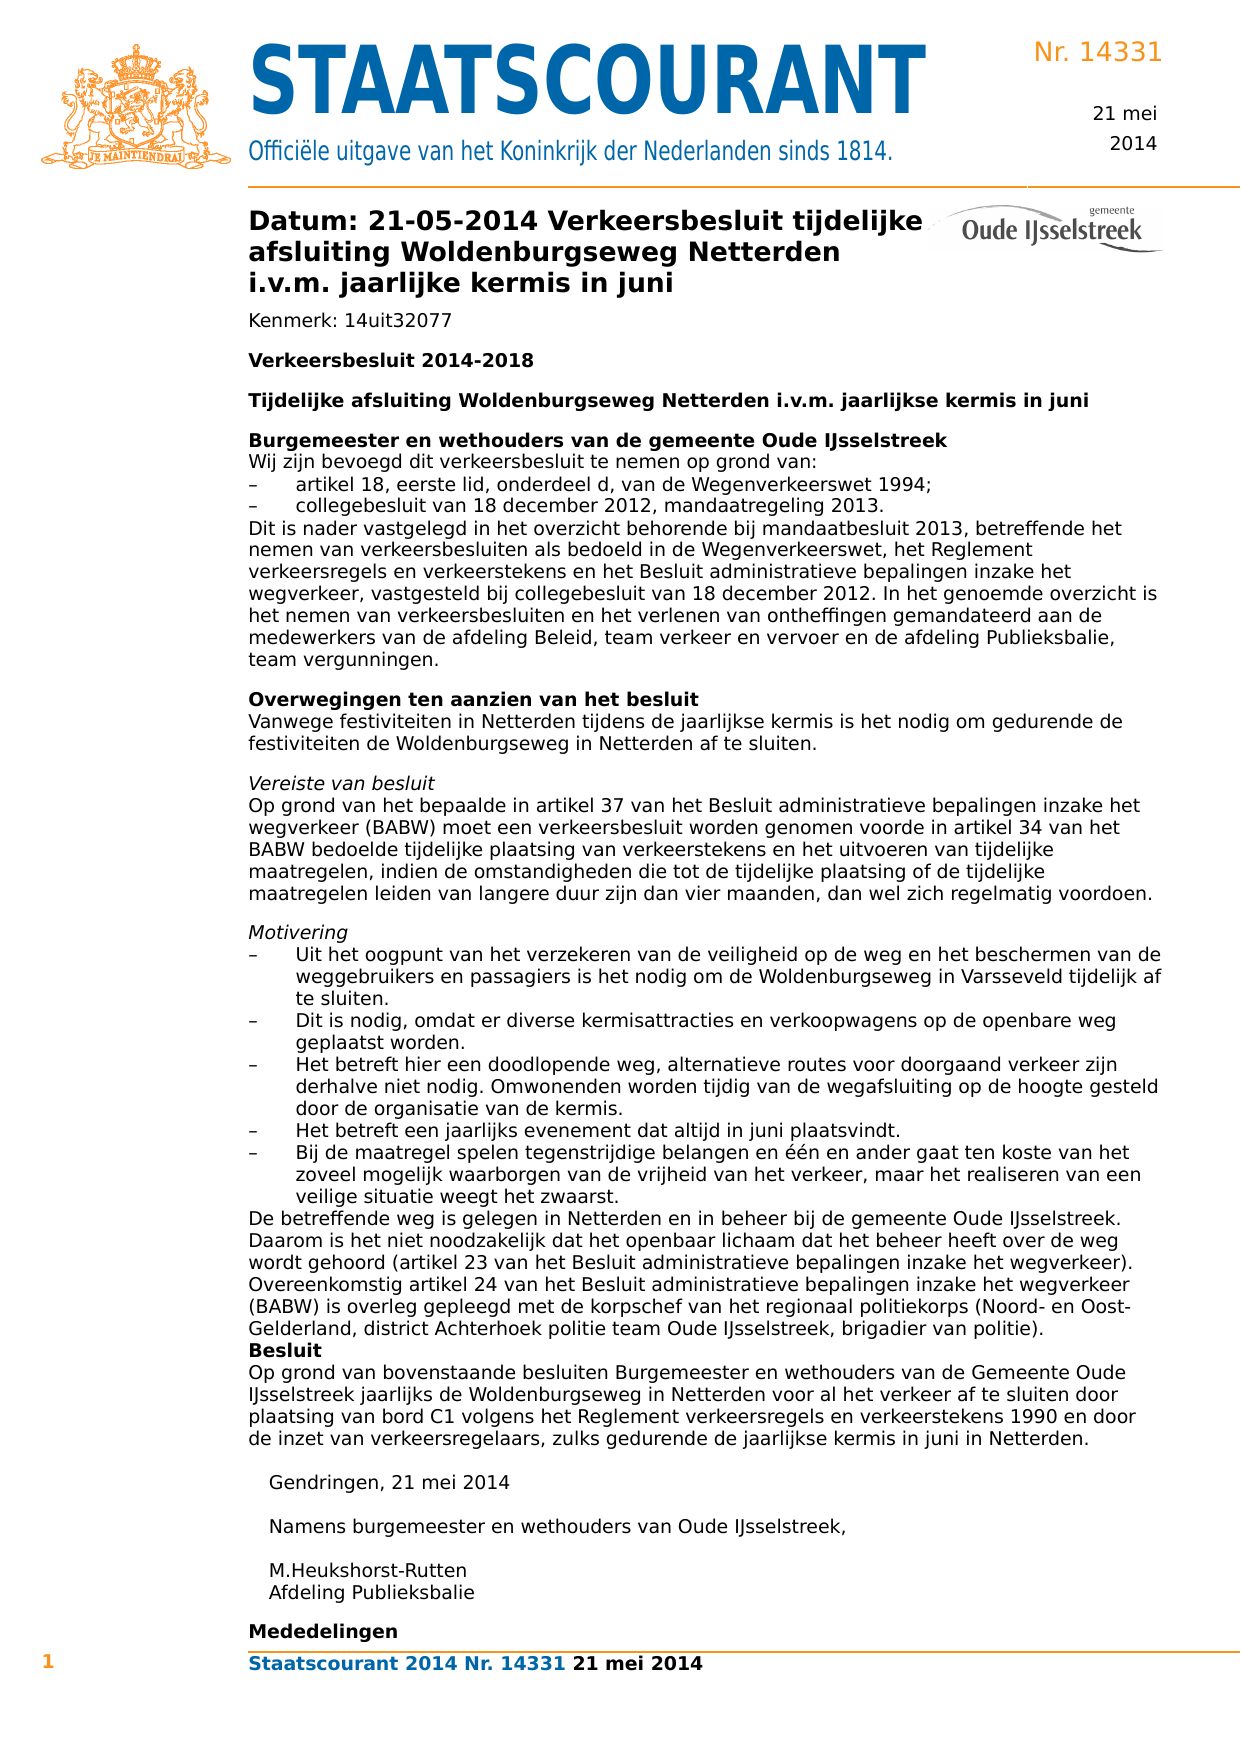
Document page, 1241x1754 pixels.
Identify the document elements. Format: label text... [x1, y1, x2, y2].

text Gendringen, 21 mei 2014 [248, 1472, 1163, 1494]
text M.Heukshorst-Rutten [248, 1559, 1163, 1582]
list Het betreft een jaarlijks evenement dat altijd in juni plaatsvindt. [248, 1120, 1163, 1142]
picture [927, 205, 1164, 253]
text Namens burgemeester en wethouders van Oude IJsselstreek, [248, 1516, 1163, 1538]
text Wij zijn bevoegd dit verkeersbesluit te nemen op grond van: [248, 451, 1163, 473]
text Overeenkomstig artikel 24 van het Besluit administratieve bepalingen inzake het wegverkeer (BABW) is overleg gepleegd met de korpschef van het regionaal politiekorps (Noord- en Oost-Gelderland, district Achterhoek politie team Oude IJsselstreek, brigadier van politie). [248, 1274, 1163, 1340]
list Bij de maatregel spelen tegenstrijdige belangen en één en ander gaat ten koste van het zoveel mogelijk waarborgen van de vrijheid van het verkeer, maar het realiseren van een veilige situatie weegt het zwaarst. [248, 1142, 1163, 1208]
subtitle Burgemeester en wethouders van de gemeente Oude IJsselstreek [248, 429, 1163, 451]
text Vanwege festiviteiten in Netterden tijdens de jaarlijkse kermis is het nodig om gedurende de festiviteiten de Woldenburgseweg in Netterden af te sluiten. [248, 711, 1163, 755]
subtitle Vereiste van besluit [248, 773, 1163, 794]
list Uit het oogpunt van het verzekeren van de veiligheid op de weg en het beschermen van de weggebruikers en passagiers is het nodig om de Woldenburgseweg in Varsseveld tijdelijk af te sluiten. [248, 944, 1163, 1010]
list collegebesluit van 18 december 2012, mandaatregeling 2013. [248, 495, 1163, 517]
picture [41, 44, 231, 169]
subtitle Mededelingen [248, 1621, 1163, 1643]
subtitle Datum: 21-05-2014 Verkeersbesluit tijdelijke afsluiting Woldenburgseweg Netterden i.v.m. jaarlijke kermis in juni [248, 206, 1163, 299]
list artikel 18, eerste lid, onderdeel d, van de Wegenverkeerswet 1994; [248, 473, 1163, 495]
list Dit is nodig, omdat er diverse kermisattracties en verkoopwagens op de openbare weg geplaatst worden. [248, 1010, 1163, 1054]
list Het betreft hier een doodlopende weg, alternatieve routes voor doorgaand verkeer zijn derhalve niet nodig. Omwonenden worden tijdig van de wegafsluiting op de hoogte gesteld door de organisatie van de kermis. [248, 1054, 1163, 1120]
text Besluit [248, 1340, 1163, 1362]
subtitle Motivering [248, 922, 1163, 944]
text Afdeling Publieksbalie [248, 1582, 1163, 1603]
subtitle Verkeersbesluit 2014-2018 [248, 350, 1163, 372]
text Op grond van het bepaalde in artikel 37 van het Besluit administratieve bepalingen inzake het wegverkeer (BABW) moet een verkeersbesluit worden genomen voorde in artikel 34 van het BABW bedoelde tijdelijke plaatsing van verkeerstekens en het uitvoeren van tijdelijke maatregelen, indien de omstandigheden die tot de tijdelijke plaatsing of de tijdelijke maatregelen leiden van langere duur zijn dan vier maanden, dan wel zich regelmatig voordoen. [248, 794, 1163, 904]
text De betreffende weg is gelegen in Netterden en in beheer bij de gemeente Oude IJsselstreek. Daarom is het niet noodzakelijk dat het openbaar lichaam dat het beheer heeft over de weg wordt gehoord (artikel 23 van het Besluit administratieve bepalingen inzake het wegverkeer). [248, 1208, 1163, 1274]
text Dit is nader vastgelegd in het overzicht behorende bij mandaatbesluit 2013, betreffende het nemen van verkeersbesluiten als bedoeld in de Wegenverkeerswet, het Reglement verkeersregels en verkeerstekens en het Besluit administratieve bepalingen inzake het wegverkeer, vastgesteld bij collegebesluit van 18 december 2012. In het genoemde overzicht is het nemen van verkeersbesluiten en het verlenen van ontheffingen gemandateerd aan de medewerkers van de afdeling Beleid, team verkeer en vervoer en de afdeling Publieksbalie, team vergunningen. [248, 517, 1163, 671]
text Kenmerk: 14uit32077 [248, 310, 1163, 332]
text Op grond van bovenstaande besluiten Burgemeester en wethouders van de Gemeente Oude IJsselstreek jaarlijks de Woldenburgseweg in Netterden voor al het verkeer af te sluiten door plaatsing van bord C1 volgens het Reglement verkeersregels en verkeerstekens 1990 en door de inzet van verkeersregelaars, zulks gedurende de jaarlijkse kermis in juni in Netterden. [248, 1362, 1163, 1450]
subtitle Tijdelijke afsluiting Woldenburgseweg Netterden i.v.m. jaarlijkse kermis in juni [248, 390, 1163, 412]
subtitle Overwegingen ten aanzien van het besluit [248, 689, 1163, 711]
